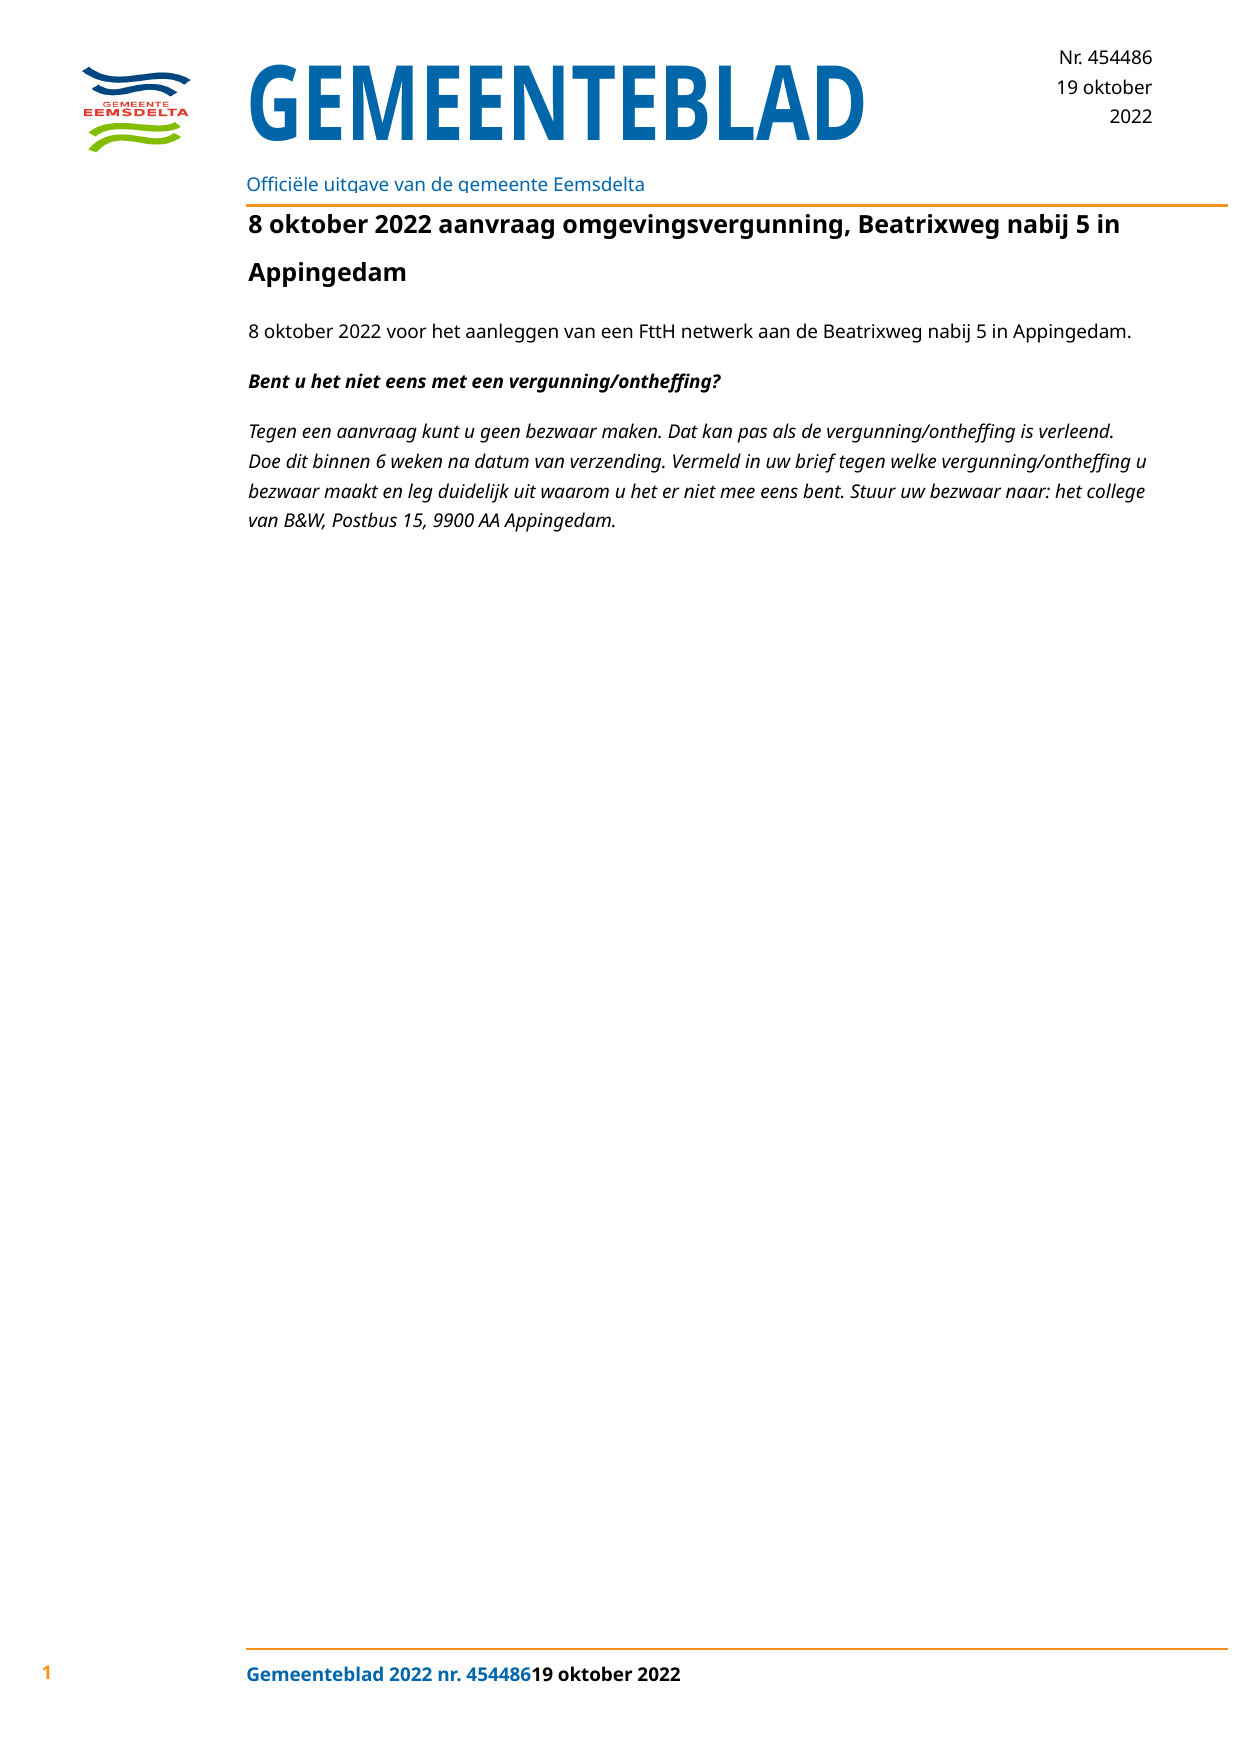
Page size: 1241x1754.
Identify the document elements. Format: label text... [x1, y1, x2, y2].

picture [41, 47, 231, 172]
text Tegen een aanvraag kunt u geen bezwaar maken. Dat kan pas als de vergunning/ontheffing is verleend. Doe dit binnen 6 weken na datum van verzending. Vermeld in uw brief tegen welke vergunning/ontheffing u bezwaar maakt en leg duidelijk uit waarom u het er niet mee eens bent. Stuur uw bezwaar naar: het college van B&W, Postbus 15, 9900 AA Appingedam. [248, 419, 1152, 533]
text Bent u het niet eens met een vergunning/ontheffing? [248, 368, 1152, 394]
text 8 oktober 2022 voor het aanleggen van een FttH netwerk aan de Beatrixweg nabij 5 in Appingedam. [248, 318, 1152, 344]
text 8 oktober 2022 aanvraag omgevingsvergunning, Beatrixweg nabij 5 in Appingedam [248, 207, 1152, 288]
